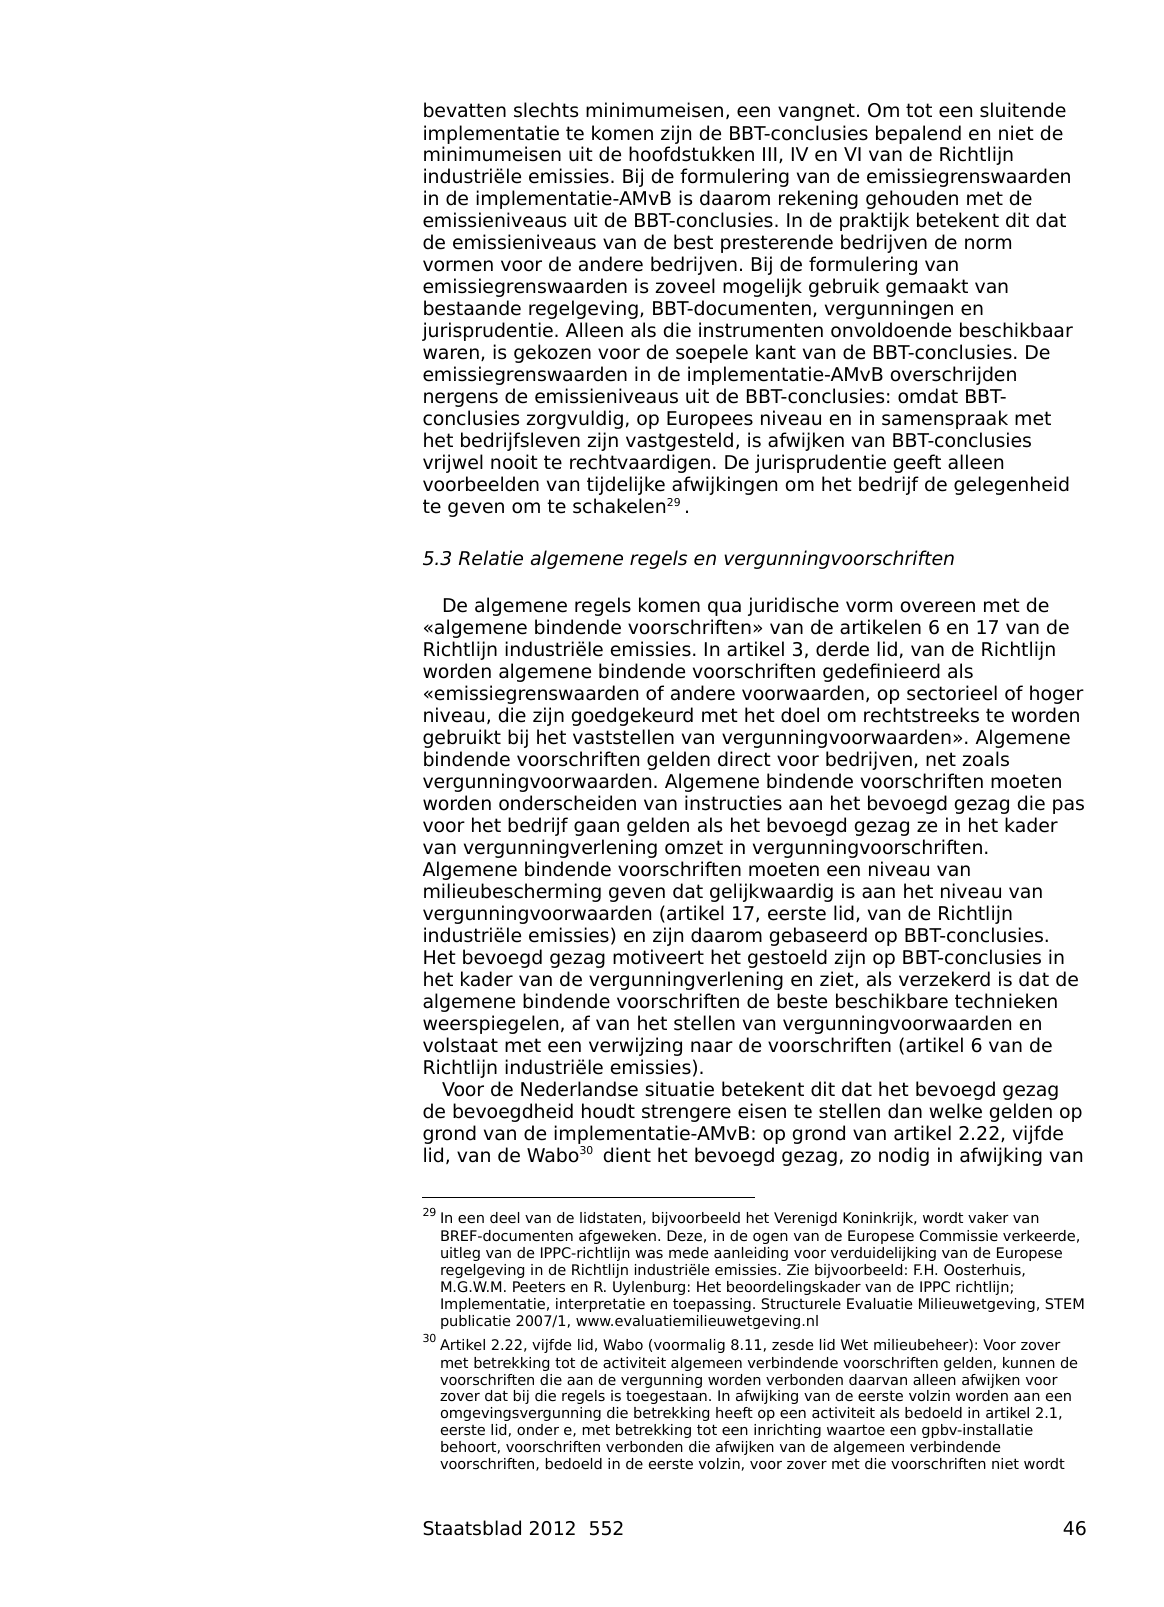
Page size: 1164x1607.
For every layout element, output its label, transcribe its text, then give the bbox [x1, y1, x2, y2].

text Voor de Nederlandse situatie betekent dit dat het bevoegd gezag de bevoegdheid houdt strengere eisen te stellen dan welke gelden op grond van de implementatie-AMvB: op grond van artikel 2.22, vijfde lid, van de Wabo dient het bevoegd gezag, zo nodig in afwijking van [422, 1078, 1087, 1166]
text De algemene regels komen qua juridische vorm overeen met de «algemene bindende voorschriften» van de artikelen 6 en 17 van de Richtlijn industriële emissies. In artikel 3, derde lid, van de Richtlijn worden algemene bindende voorschriften gedefinieerd als «emissiegrenswaarden of andere voorwaarden, op sectorieel of hoger niveau, die zijn goedgekeurd met het doel om rechtstreeks te worden gebruikt bij het vaststellen van vergunningvoorwaarden». Algemene bindende voorschriften gelden direct voor bedrijven, net zoals vergunningvoorwaarden. Algemene bindende voorschriften moeten worden onderscheiden van instructies aan het bevoegd gezag die pas voor het bedrijf gaan gelden als het bevoegd gezag ze in het kader van vergunningverlening omzet in vergunningvoorschriften. Algemene bindende voorschriften moeten een niveau van milieubescherming geven dat gelijkwaardig is aan het niveau van vergunningvoorwaarden (artikel 17, eerste lid, van de Richtlijn industriële emissies) en zijn daarom gebaseerd op BBT-conclusies. Het bevoegd gezag motiveert het gestoeld zijn op BBT-conclusies in het kader van de vergunningverlening en ziet, als verzekerd is dat de algemene bindende voorschriften de beste beschikbare technieken weerspiegelen, af van het stellen van vergunningvoorwaarden en volstaat met een verwijzing naar de voorschriften (artikel 6 van de Richtlijn industriële emissies). [422, 595, 1087, 1078]
text In een deel van de lidstaten, bijvoorbeeld het Verenigd Koninkrijk, wordt vaker van BREF-documenten afgeweken. Deze, in de ogen van de Europese Commissie verkeerde, uitleg van de IPPC-richtlijn was mede aanleiding voor verduidelijking van de Europese regelgeving in de Richtlijn industriële emissies. Zie bijvoorbeeld: F.H. Oosterhuis, M.G.W.M. Peeters en R. Uylenburg: Het beoordelingskader van de IPPC richtlijn; Implementatie, interpretatie en toepassing. Structurele Evaluatie Milieuwetgeving, STEM publicatie 2007/1, www.evaluatiemilieuwetgeving.nl [422, 1206, 1087, 1330]
subtitle 5.3 Relatie algemene regels en vergunningvoorschriften [422, 548, 1087, 570]
text bevatten slechts minimumeisen, een vangnet. Om tot een sluitende implementatie te komen zijn de BBT-conclusies bepalend en niet de minimumeisen uit de hoofdstukken III, IV en VI van de Richtlijn industriële emissies. Bij de formulering van de emissiegrenswaarden in de implementatie-AMvB is daarom rekening gehouden met de emissieniveaus uit de BBT-conclusies. In de praktijk betekent dit dat de emissieniveaus van de best presterende bedrijven de norm vormen voor de andere bedrijven. Bij de formulering van emissiegrenswaarden is zoveel mogelijk gebruik gemaakt van bestaande regelgeving, BBT-documenten, vergunningen en jurisprudentie. Alleen als die instrumenten onvoldoende beschikbaar waren, is gekozen voor de soepele kant van de BBT-conclusies. De emissiegrenswaarden in de implementatie-AMvB overschrijden nergens de emissieniveaus uit de BBT-conclusies: omdat BBT-conclusies zorgvuldig, op Europees niveau en in samenspraak met het bedrijfsleven zijn vastgesteld, is afwijken van BBT-conclusies vrijwel nooit te rechtvaardigen. De jurisprudentie geeft alleen voorbeelden van tijdelijke afwijkingen om het bedrijf de gelegenheid te geven om te schakelen. [422, 100, 1087, 518]
text Artikel 2.22, vijfde lid, Wabo (voormalig 8.11, zesde lid Wet milieubeheer): Voor zover met betrekking tot de activiteit algemeen verbindende voorschriften gelden, kunnen de voorschriften die aan de vergunning worden verbonden daarvan alleen afwijken voor zover dat bij die regels is toegestaan. In afwijking van de eerste volzin worden aan een omgevingsvergunning die betrekking heeft op een activiteit als bedoeld in artikel 2.1, eerste lid, onder e, met betrekking tot een inrichting waartoe een gpbv-installatie behoort, voorschriften verbonden die afwijken van de algemeen verbindende voorschriften, bedoeld in de eerste volzin, voor zover met die voorschriften niet wordt [422, 1333, 1087, 1473]
